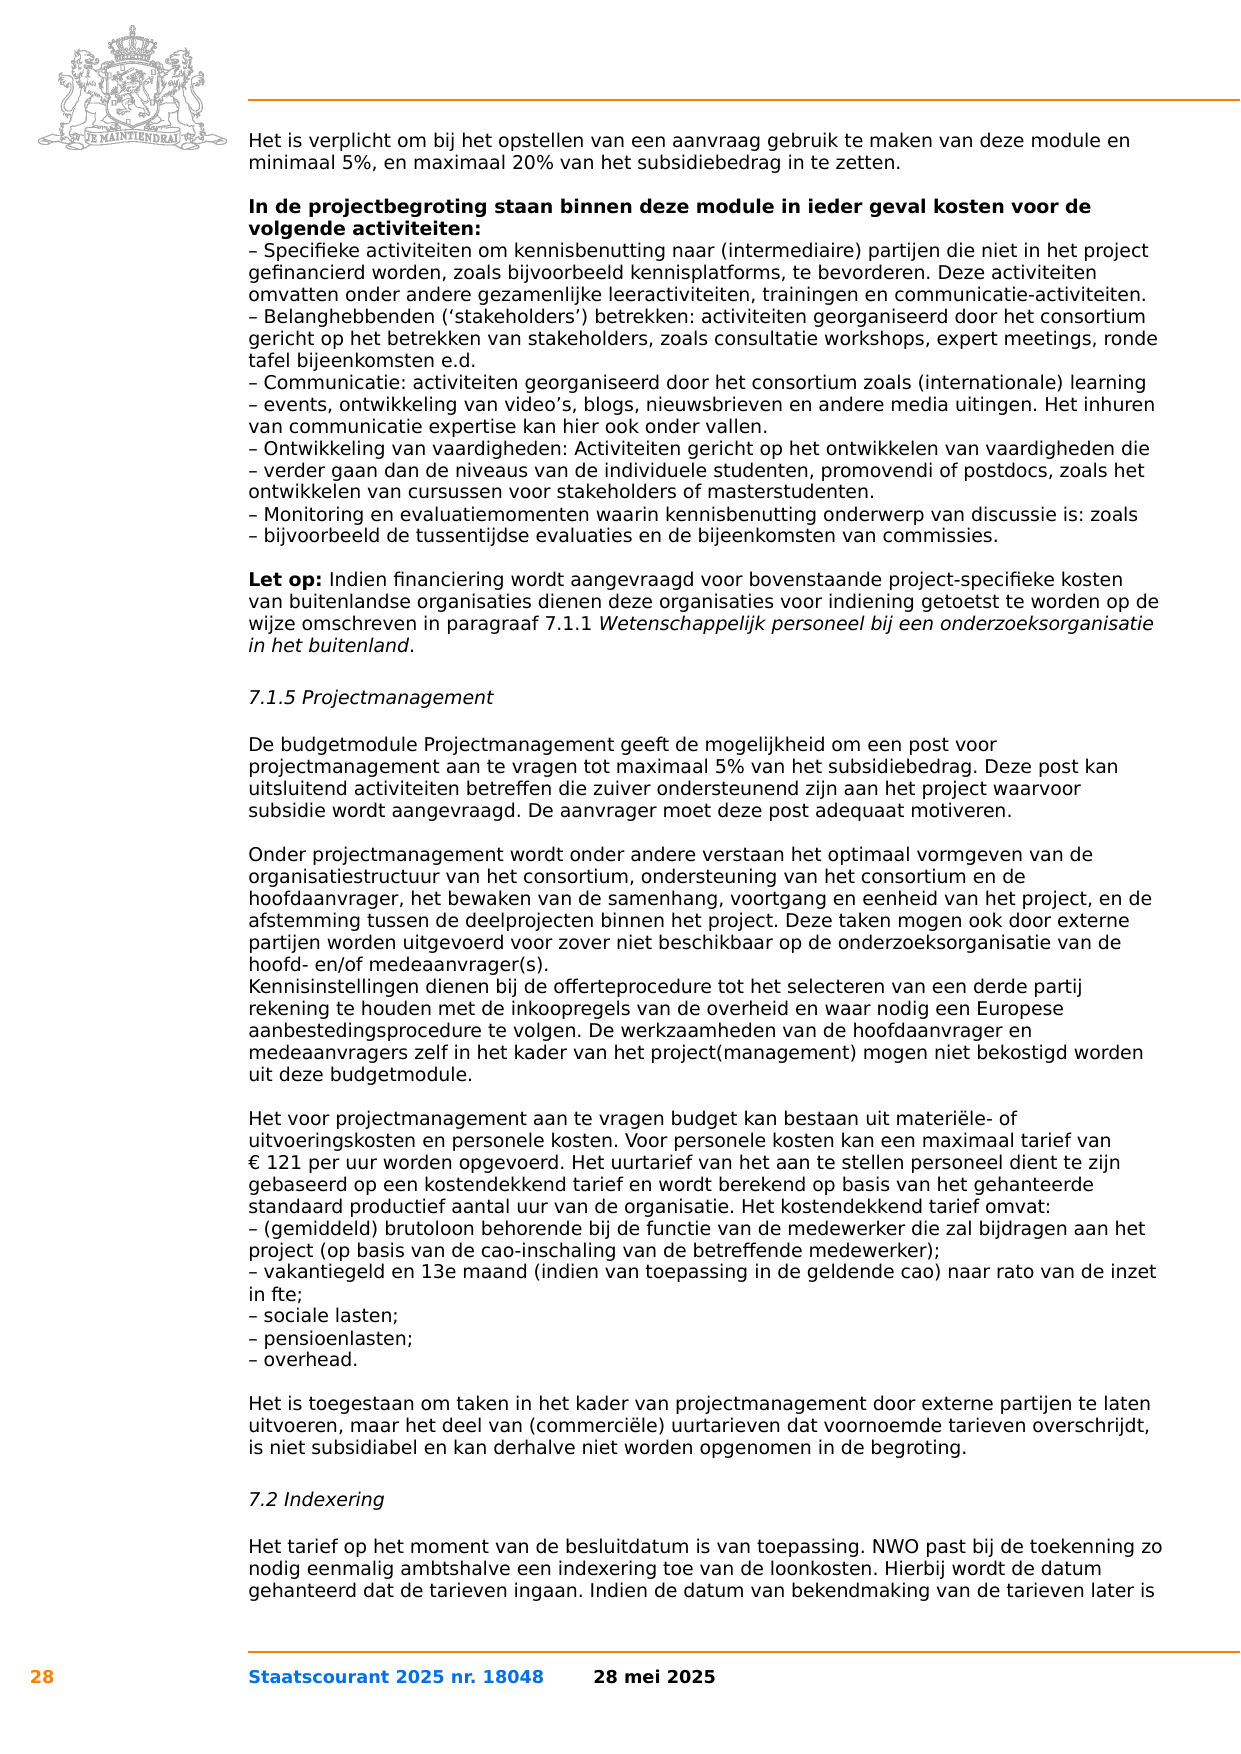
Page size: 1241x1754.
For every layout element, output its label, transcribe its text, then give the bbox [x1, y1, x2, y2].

text – Monitoring en evaluatiemomenten waarin kennisbenutting onderwerp van discussie is: zoals [248, 503, 1163, 525]
text – pensioenlasten; [248, 1327, 1163, 1349]
text Kennisinstellingen dienen bij de offerteprocedure tot het selecteren van een derde partij rekening te houden met de inkoopregels van de overheid en waar nodig een Europese aanbestedingsprocedure te volgen. De werkzaamheden van de hoofdaanvrager en medeaanvragers zelf in het kader van het project(management) mogen niet bekostigd worden uit deze budgetmodule. [248, 976, 1163, 1086]
text De budgetmodule Projectmanagement geeft de mogelijkheid om een post voor projectmanagement aan te vragen tot maximaal 5% van het subsidiebedrag. Deze post kan uitsluitend activiteiten betreffen die zuiver ondersteunend zijn aan het project waarvoor subsidie wordt aangevraagd. De aanvrager moet deze post adequaat motiveren. [248, 734, 1163, 822]
text Het tarief op het moment van de besluitdatum is van toepassing. NWO past bij de toekenning zo nodig eenmalig ambtshalve een indexering toe van de loonkosten. Hierbij wordt de datum gehanteerd dat de tarieven ingaan. Indien de datum van bekendmaking van de tarieven later is [248, 1536, 1163, 1602]
text – Specifieke activiteiten om kennisbenutting naar (intermediaire) partijen die niet in het project gefinancierd worden, zoals bijvoorbeeld kennisplatforms, te bevorderen. Deze activiteiten omvatten onder andere gezamenlijke leeractiviteiten, trainingen en communicatie-activiteiten. [248, 240, 1163, 306]
text – bijvoorbeeld de tussentijdse evaluaties en de bijeenkomsten van commissies. [248, 525, 1163, 547]
text – events, ontwikkeling van video’s, blogs, nieuwsbrieven en andere media uitingen. Het inhuren van communicatie expertise kan hier ook onder vallen. [248, 393, 1163, 437]
text – overhead. [248, 1349, 1163, 1371]
text Het voor projectmanagement aan te vragen budget kan bestaan uit materiële- of uitvoeringskosten en personele kosten. Voor personele kosten kan een maximaal tarief van € 121 per uur worden opgevoerd. Het uurtarief van het aan te stellen personeel dient te zijn gebaseerd op een kostendekkend tarief en wordt berekend op basis van het gehanteerde standaard productief aantal uur van de organisatie. Het kostendekkend tarief omvat: [248, 1108, 1163, 1217]
picture [38, 25, 227, 150]
text Het is verplicht om bij het opstellen van een aanvraag gebruik te maken van deze module en minimaal 5%, en maximaal 20% van het subsidiebedrag in te zetten. [248, 130, 1163, 174]
text – sociale lasten; [248, 1305, 1163, 1327]
text – Belanghebbenden (‘stakeholders’) betrekken: activiteiten georganiseerd door het consortium gericht op het betrekken van stakeholders, zoals consultatie workshops, expert meetings, ronde tafel bijeenkomsten e.d. [248, 306, 1163, 372]
subtitle 7.1.5 Projectmanagement [248, 687, 1163, 709]
text – Communicatie: activiteiten georganiseerd door het consortium zoals (internationale) learning [248, 372, 1163, 393]
text Het is toegestaan om taken in het kader van projectmanagement door externe partijen te laten uitvoeren, maar het deel van (commerciële) uurtarieven dat voornoemde tarieven overschrijdt, is niet subsidiabel en kan derhalve niet worden opgenomen in de begroting. [248, 1393, 1163, 1459]
text In de projectbegroting staan binnen deze module in ieder geval kosten voor de volgende activiteiten: [248, 196, 1163, 240]
text Onder projectmanagement wordt onder andere verstaan het optimaal vormgeven van de organisatiestructuur van het consortium, ondersteuning van het consortium en de hoofdaanvrager, het bewaken van de samenhang, voortgang en eenheid van het project, en de afstemming tussen de deelprojecten binnen het project. Deze taken mogen ook door externe partijen worden uitgevoerd voor zover niet beschikbaar op de onderzoeksorganisatie van de hoofd- en/of medeaanvrager(s). [248, 844, 1163, 976]
text – Ontwikkeling van vaardigheden: Activiteiten gericht op het ontwikkelen van vaardigheden die [248, 437, 1163, 459]
subtitle 7.2 Indexering [248, 1489, 1163, 1511]
text – (gemiddeld) brutoloon behorende bij de functie van de medewerker die zal bijdragen aan het project (op basis van de cao-inschaling van de betreffende medewerker); [248, 1217, 1163, 1261]
text – verder gaan dan de niveaus van de individuele studenten, promovendi of postdocs, zoals het ontwikkelen van cursussen voor stakeholders of masterstudenten. [248, 459, 1163, 503]
text Let op: Indien financiering wordt aangevraagd voor bovenstaande project-specifieke kosten van buitenlandse organisaties dienen deze organisaties voor indiening getoetst te worden op de wijze omschreven in paragraaf 7.1.1 Wetenschappelijk personeel bij een onderzoeksorganisatie in het buitenland. [248, 569, 1163, 657]
text – vakantiegeld en 13e maand (indien van toepassing in de geldende cao) naar rato van de inzet in fte; [248, 1261, 1163, 1305]
